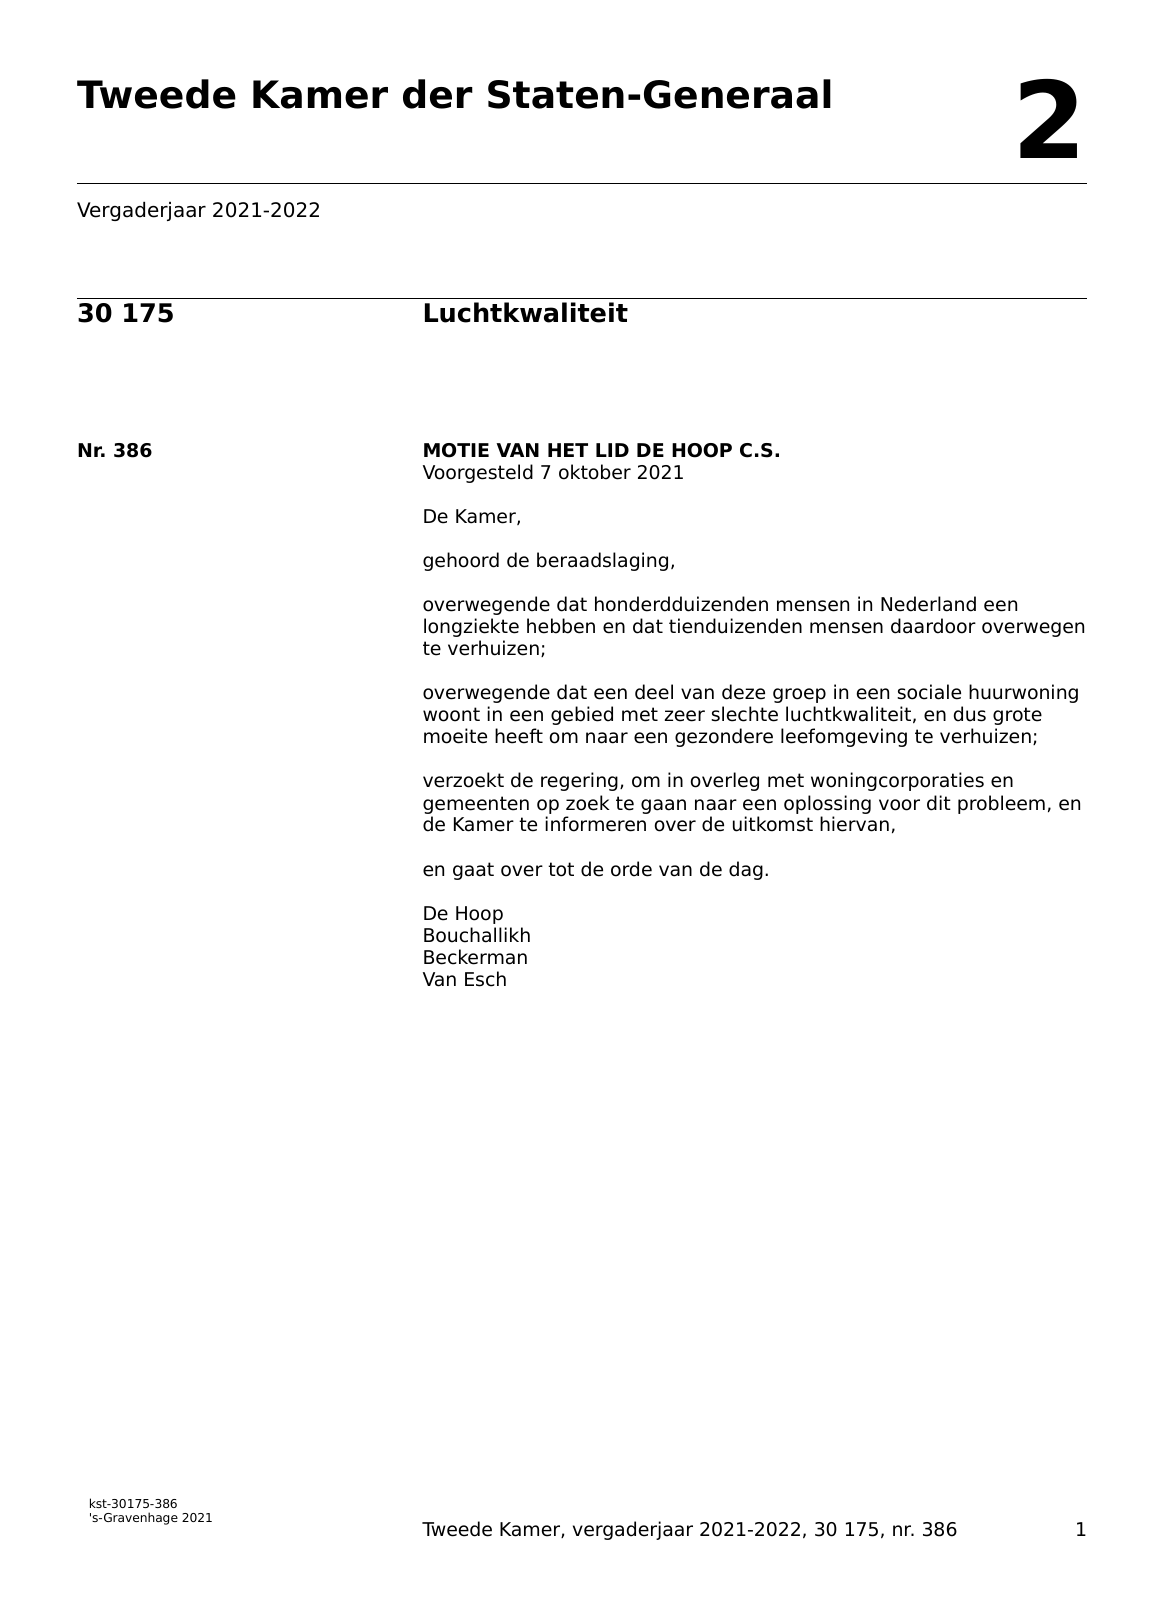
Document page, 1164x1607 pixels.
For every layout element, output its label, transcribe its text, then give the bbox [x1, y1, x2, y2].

text Bouchallikh [422, 925, 1087, 947]
text 's-Gravenhage 2021 [88, 1511, 323, 1525]
subtitle 30 175 Luchtkwaliteit [77, 299, 1087, 329]
text De Kamer, [422, 506, 1087, 528]
text Voorgesteld 7 oktober 2021 [422, 462, 1087, 484]
text en gaat over tot de orde van de dag. [422, 858, 1087, 881]
table_cell Vergaderjaar 2021-2022 [77, 184, 1087, 298]
text Van Esch [422, 969, 1087, 991]
text kst-30175-386 [88, 1497, 323, 1511]
text overwegende dat honderdduizenden mensen in Nederland een longziekte hebben en dat tienduizenden mensen daardoor overwegen te verhuizen; [422, 594, 1087, 660]
text De Hoop [422, 903, 1087, 925]
text Beckerman [422, 947, 1087, 969]
subtitle Nr. 386 MOTIE VAN HET LID DE HOOP C.S. [77, 440, 1087, 462]
table_header Tweede Kamer der Staten-Generaal [77, 59, 886, 183]
table_header 2 [886, 59, 1087, 183]
text overwegende dat een deel van deze groep in een sociale huurwoning woont in een gebied met zeer slechte luchtkwaliteit, en dus grote moeite heeft om naar een gezondere leefomgeving te verhuizen; [422, 682, 1087, 748]
text gehoord de beraadslaging, [422, 550, 1087, 572]
text verzoekt de regering, om in overleg met woningcorporaties en gemeenten op zoek te gaan naar een oplossing voor dit probleem, en de Kamer te informeren over de uitkomst hiervan, [422, 770, 1087, 836]
